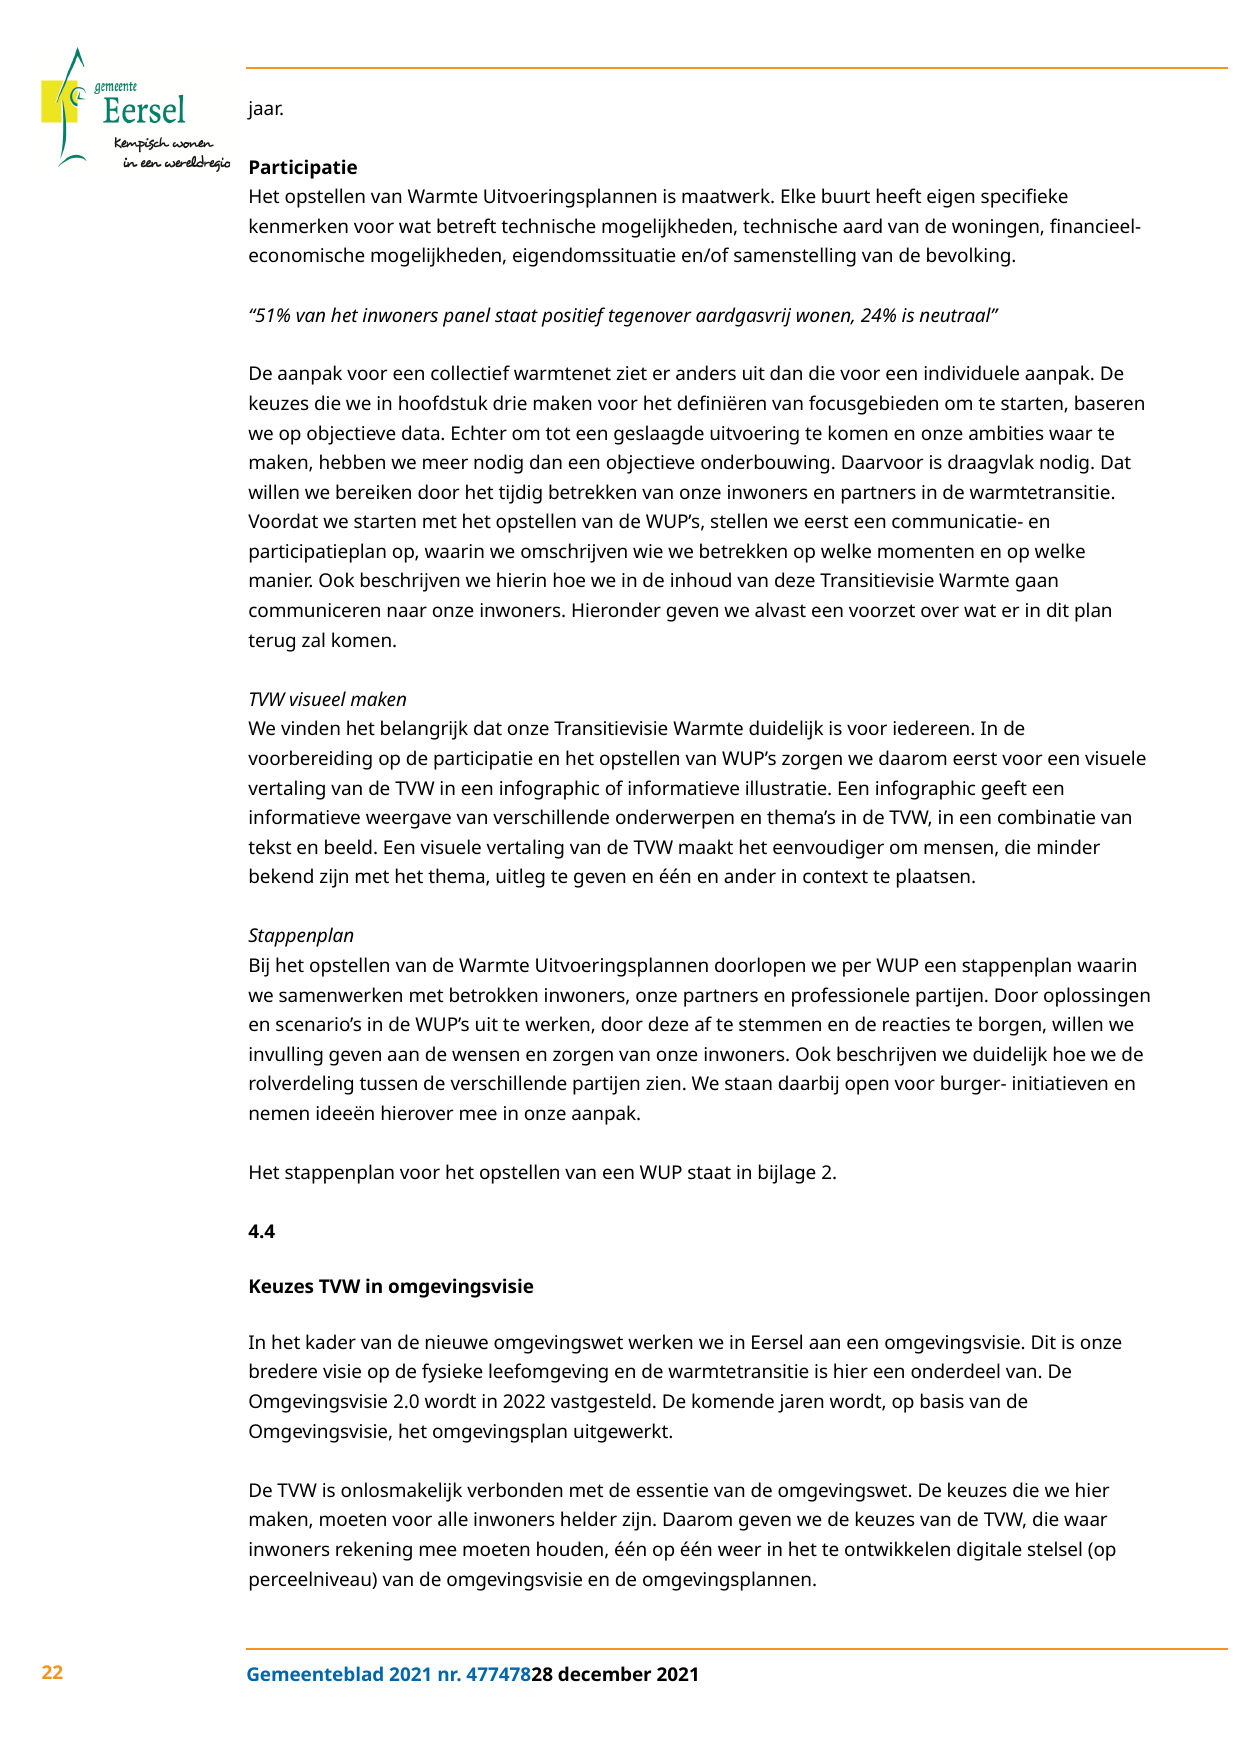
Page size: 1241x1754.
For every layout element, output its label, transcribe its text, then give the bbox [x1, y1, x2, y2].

text Bij het opstellen van de Warmte Uitvoeringsplannen doorlopen we per WUP een stappenplan waarin we samenwerken met betrokken inwoners, onze partners en professionele partijen. Door oplossingen en scenario’s in de WUP’s uit te werken, door deze af te stemmen en de reacties te borgen, willen we invulling geven aan de wensen en zorgen van onze inwoners. Ook beschrijven we duidelijk hoe we de rolverdeling tussen de verschillende partijen zien. We staan daarbij open voor burger- initiatieven en nemen ideeën hierover mee in onze aanpak. [248, 952, 1152, 1126]
text In het kader van de nieuwe omgevingswet werken we in Eersel aan een omgevingsvisie. Dit is onze bredere visie op de fysieke leefomgeving en de warmtetransitie is hier een onderdeel van. De Omgevingsvisie 2.0 wordt in 2022 vastgesteld. De komende jaren wordt, op basis van de Omgevingsvisie, het omgevingsplan uitgewerkt. [248, 1329, 1152, 1443]
text We vinden het belangrijk dat onze Transitievisie Warmte duidelijk is voor iedereen. In de voorbereiding op de participatie en het opstellen van WUP’s zorgen we daarom eerst voor een visuele vertaling van de TVW in een infographic of informatieve illustratie. Een infographic geeft een informatieve weergave van verschillende onderwerpen en thema’s in de TVW, in een combinatie van tekst en beeld. Een visuele vertaling van de TVW maakt het eenvoudiger om mensen, die minder bekend zijn met het thema, uitleg te geven en één en ander in context te plaatsen. [248, 716, 1152, 889]
text Het stappenplan voor het opstellen van een WUP staat in bijlage 2. [248, 1159, 1152, 1185]
text TVW visueel maken [248, 686, 1152, 712]
picture [41, 47, 231, 172]
table_header “51% van het inwoners­ panel staat positief tegenover aardgasvrij wonen, 24% is neutraal” [248, 302, 1152, 328]
text 4.4 [248, 1218, 1152, 1244]
text De TVW is onlosmakelijk verbonden met de essentie van de omgevingswet. De keuzes die we hier maken, moeten voor alle inwoners helder zijn. Daarom geven we de keuzes van de TVW, die waar inwoners rekening mee moeten houden, één op één weer in het te ontwikkelen digitale stelsel (op perceelniveau) van de omgevingsvisie en de omgevingsplannen. [248, 1477, 1152, 1591]
text De aanpak voor een collectief warmtenet ziet er anders uit dan die voor een individuele aanpak. De keuzes die we in hoofdstuk drie maken voor het definiëren van focusgebieden om te starten, baseren we op objectieve data. Echter om tot een geslaagde uitvoering te komen en onze ambities waar te maken, hebben we meer nodig dan een objectieve onderbouwing. Daarvoor is draagvlak nodig. Dat willen we bereiken door het tijdig betrekken van onze inwoners en partners in de warmtetransitie. Voordat we starten met het opstellen van de WUP’s, stellen we eerst een communicatie- en participatieplan op, waarin we omschrijven wie we betrekken op welke momenten en op welke manier. Ook beschrijven we hierin hoe we in de inhoud van deze Transitievisie Warmte gaan communiceren naar onze inwoners. Hieronder geven we alvast een voorzet over wat er in dit plan terug zal komen. [248, 361, 1152, 652]
text jaar. [248, 95, 1152, 121]
text Participatie [248, 154, 1152, 180]
text Stappenplan [248, 923, 1152, 948]
text Het opstellen van Warmte Uitvoeringsplannen is maatwerk. Elke buurt heeft eigen specifieke kenmerken voor wat betreft technische mogelijkheden, technische aard van de woningen, financieel-economische mogelijkheden, eigendomssituatie en/of samenstelling van de bevolking. [248, 183, 1152, 268]
text Keuzes TVW in omgevingsvisie [248, 1274, 1152, 1299]
